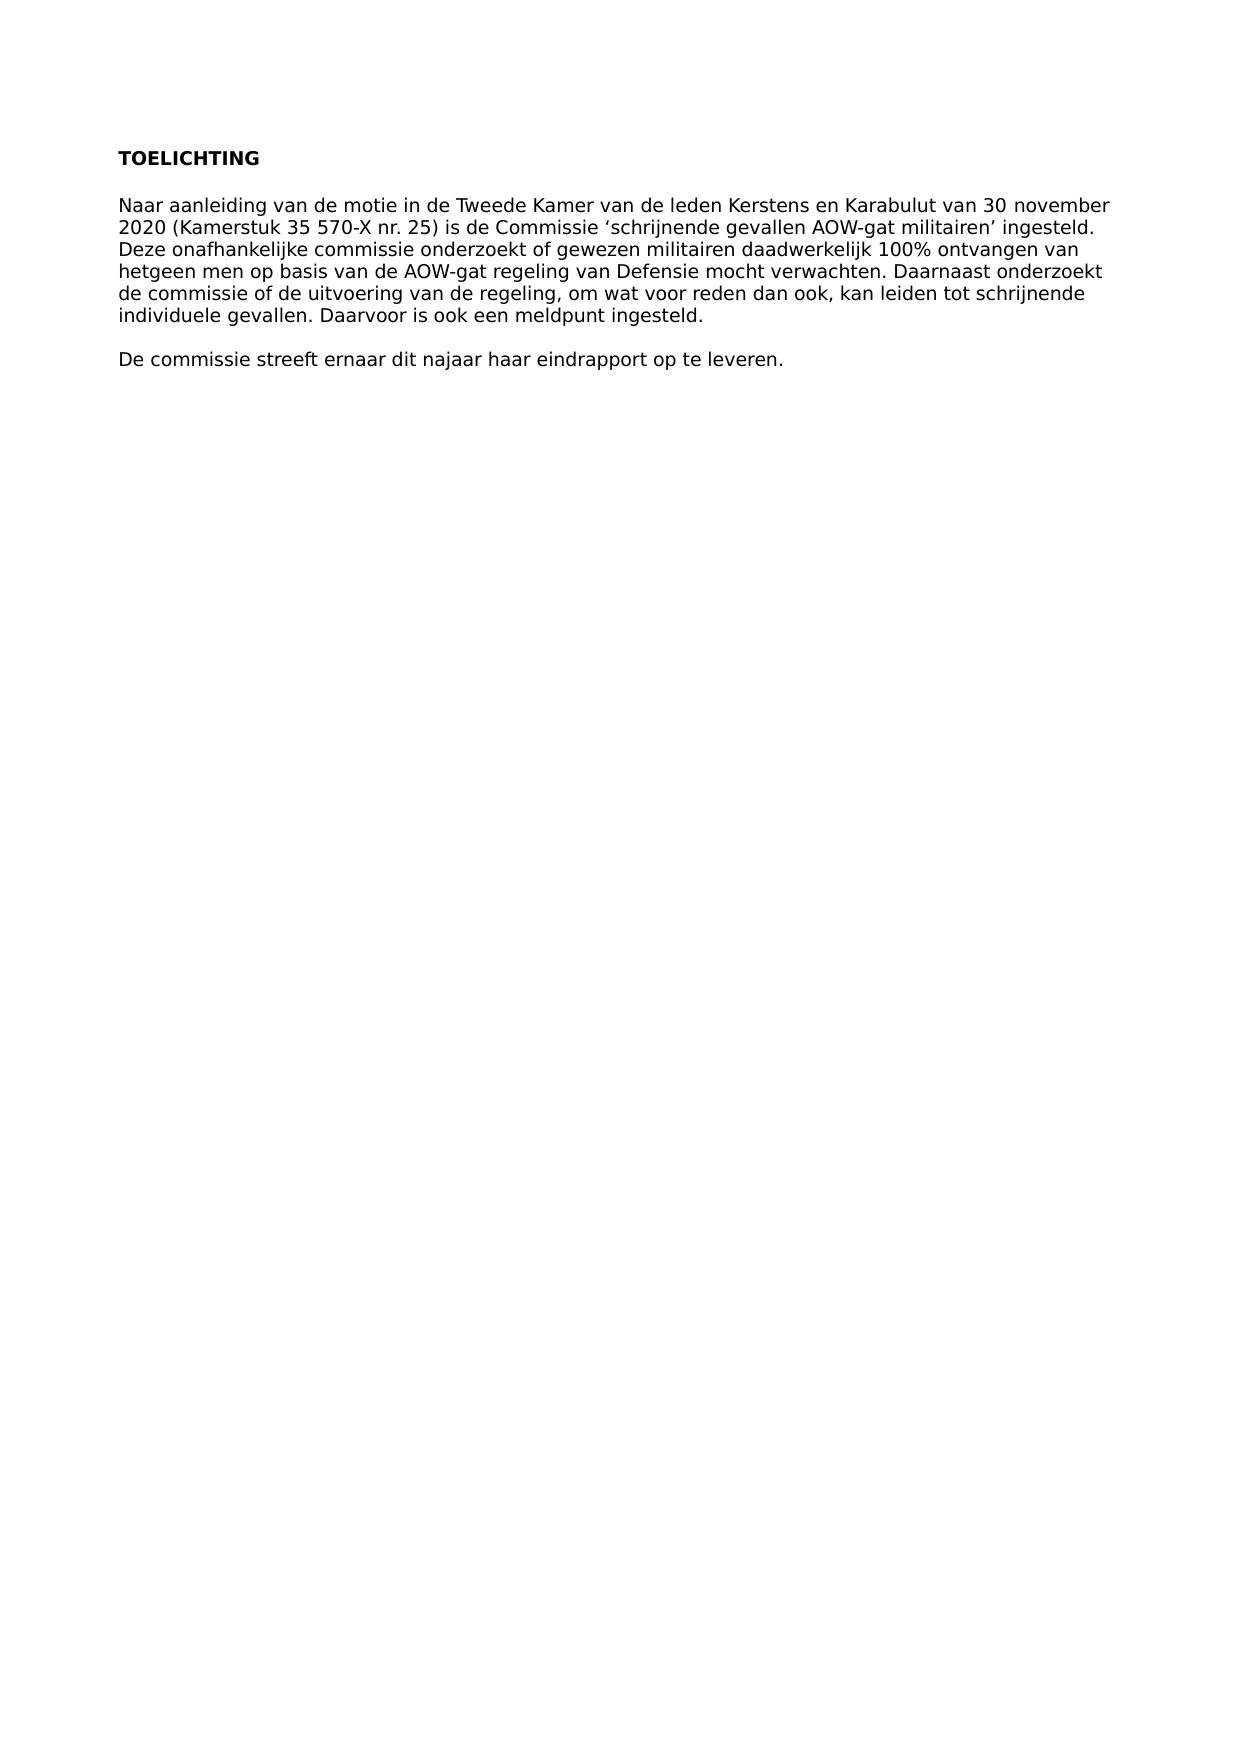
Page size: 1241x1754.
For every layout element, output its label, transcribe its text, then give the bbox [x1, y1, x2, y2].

text De commissie streeft ernaar dit najaar haar eindrapport op te leveren. [118, 349, 1122, 371]
subtitle TOELICHTING [118, 148, 1122, 170]
text Naar aanleiding van de motie in de Tweede Kamer van de leden Kerstens en Karabulut van 30 november 2020 (Kamerstuk 35 570-X nr. 25) is de Commissie ‘schrijnende gevallen AOW-gat militairen’ ingesteld. Deze onafhankelijke commissie onderzoekt of gewezen militairen daadwerkelijk 100% ontvangen van hetgeen men op basis van de AOW-gat regeling van Defensie mocht verwachten. Daarnaast onderzoekt de commissie of de uitvoering van de regeling, om wat voor reden dan ook, kan leiden tot schrijnende individuele gevallen. Daarvoor is ook een meldpunt ingesteld. [118, 195, 1122, 327]
